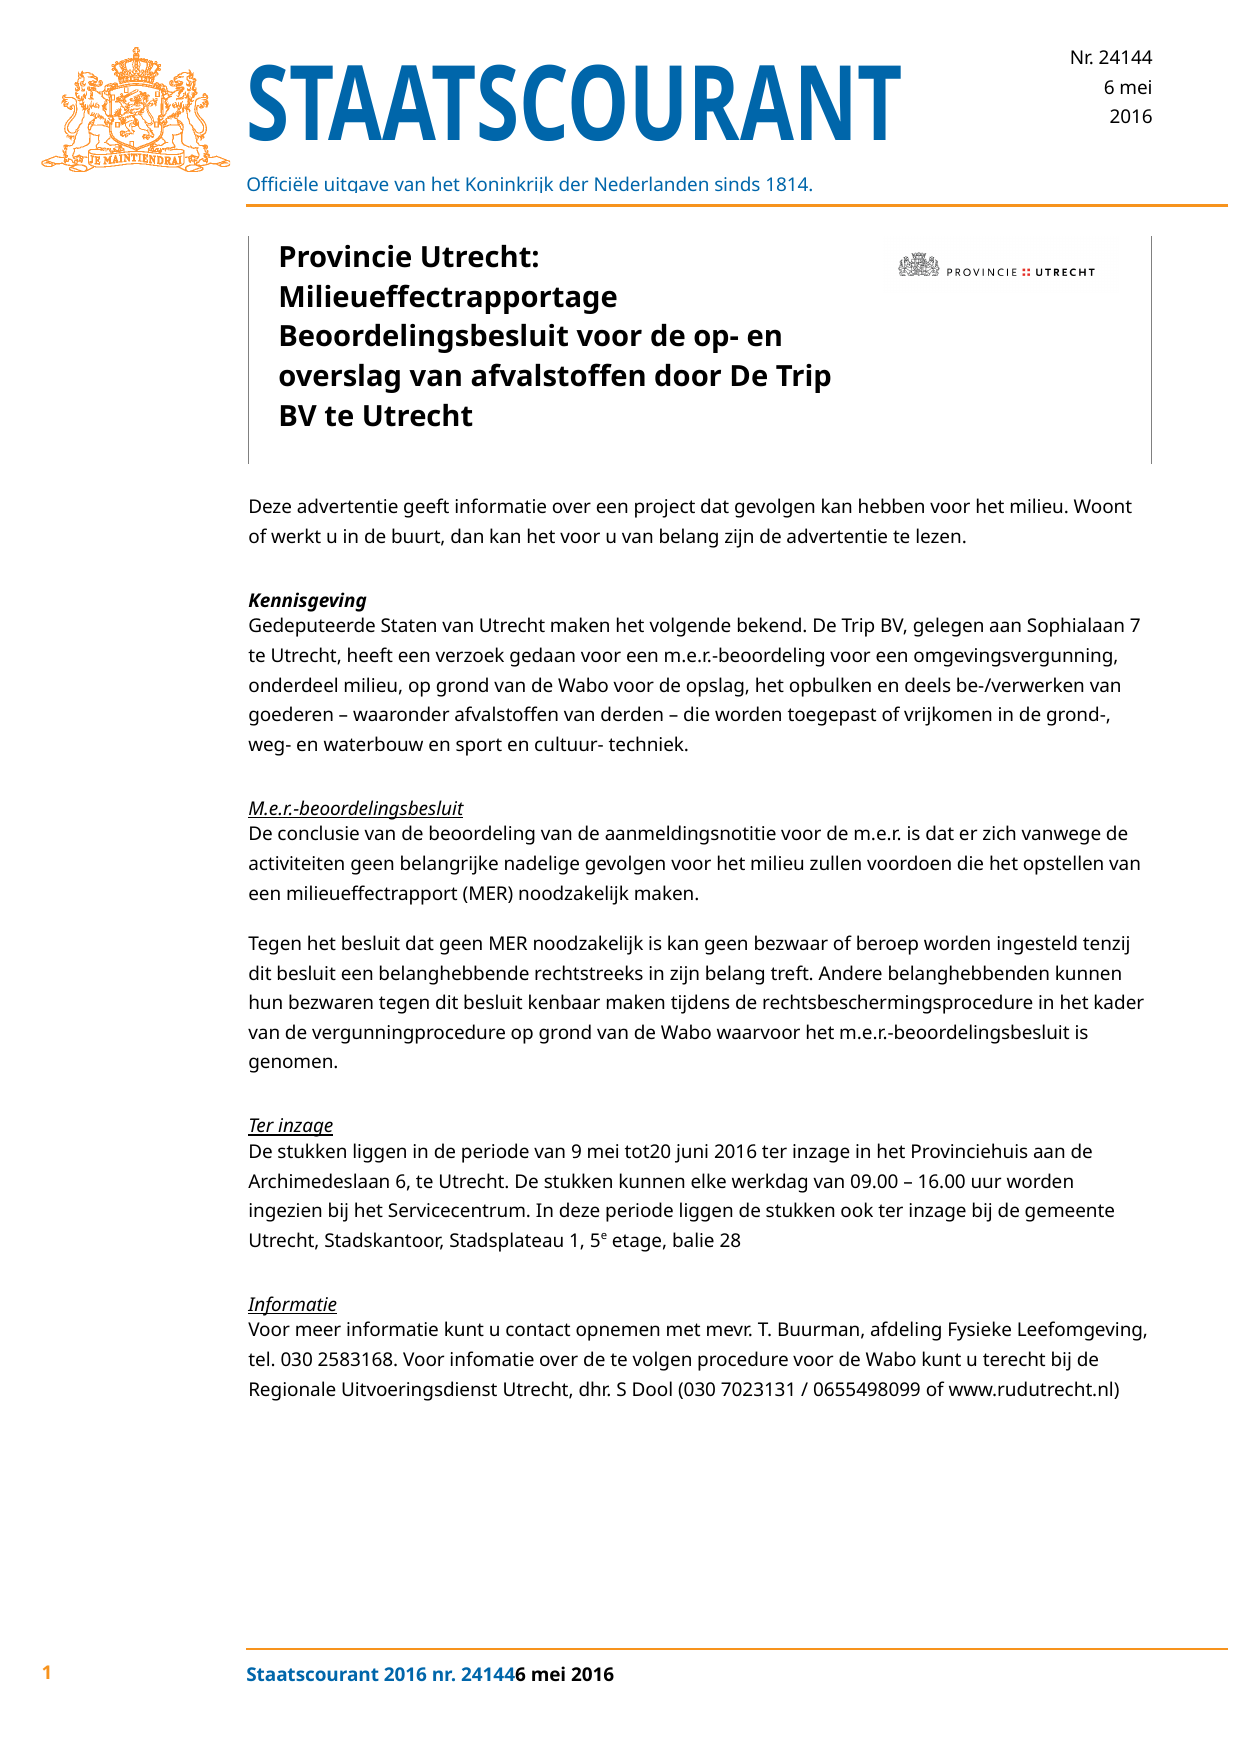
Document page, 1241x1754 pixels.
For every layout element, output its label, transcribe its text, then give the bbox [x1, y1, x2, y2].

text Voor meer informatie kunt u contact opnemen met mevr. T. Buurman, afdeling Fysieke Leefomgeving, tel. 030 2583168. Voor infomatie over de te volgen procedure voor de Wabo kunt u terecht bij de Regionale Uitvoeringsdienst Utrecht, dhr. S Dool (030 7023131 / 0655498099 of www.rudutrecht.nl) [248, 1317, 1152, 1402]
table_header Provincie Utrecht: Milieueffectrapportage Beoordelingsbesluit voor de op- en overslag van afvalstoffen door De Trip BV te Utrecht [249, 236, 850, 464]
picture [882, 236, 1119, 293]
text Tegen het besluit dat geen MER noodzakelijk is kan geen bezwaar of beroep worden ingesteld tenzij dit besluit een belanghebbende rechtstreeks in zijn belang treft. Andere belanghebbenden kunnen hun bezwaren tegen dit besluit kenbaar maken tijdens de rechtsbeschermingsprocedure in het kader van de vergunningprocedure op grond van de Wabo waarvoor het m.e.r.-beoordelingsbesluit is genomen. [248, 930, 1152, 1074]
text Gedeputeerde Staten van Utrecht maken het volgende bekend. De Trip BV, gelegen aan Sophialaan 7 te Utrecht, heeft een verzoek gedaan voor een m.e.r.-beoordeling voor een omgevingsvergunning, onderdeel milieu, op grond van de Wabo voor de opslag, het opbulken en deels be-/verwerken van goederen – waaronder afvalstoffen van derden – die worden toegepast of vrijkomen in de grond-, weg- en waterbouw en sport en cultuur- techniek. [248, 613, 1152, 757]
table_header [850, 236, 1151, 464]
text M.e.r.-beoordelingsbesluit [248, 795, 1152, 821]
text Kennisgeving [248, 587, 1152, 613]
picture [41, 47, 231, 172]
text Ter inzage [248, 1112, 1152, 1138]
text De conclusie van de beoordeling van de aanmeldingsnotitie voor de m.e.r. is dat er zich vanwege de activiteiten geen belangrijke nadelige gevolgen voor het milieu zullen voordoen die het opstellen van een milieueffectrapport (MER) noodzakelijk maken. [248, 821, 1152, 906]
text Informatie [248, 1291, 1152, 1317]
text Deze advertentie geeft informatie over een project dat gevolgen kan hebben voor het milieu. Woont of werkt u in de buurt, dan kan het voor u van belang zijn de advertentie te lezen. [248, 493, 1152, 549]
text De stukken liggen in de periode van 9 mei tot20 juni 2016 ter inzage in het Provinciehuis aan de Archimedeslaan 6, te Utrecht. De stukken kunnen elke werkdag van 09.00 – 16.00 uur worden ingezien bij het Servicecentrum. In deze periode liggen de stukken ook ter inzage bij de gemeente Utrecht, Stadskantoor, Stadsplateau 1, 5e etage, balie 28 [248, 1138, 1152, 1253]
